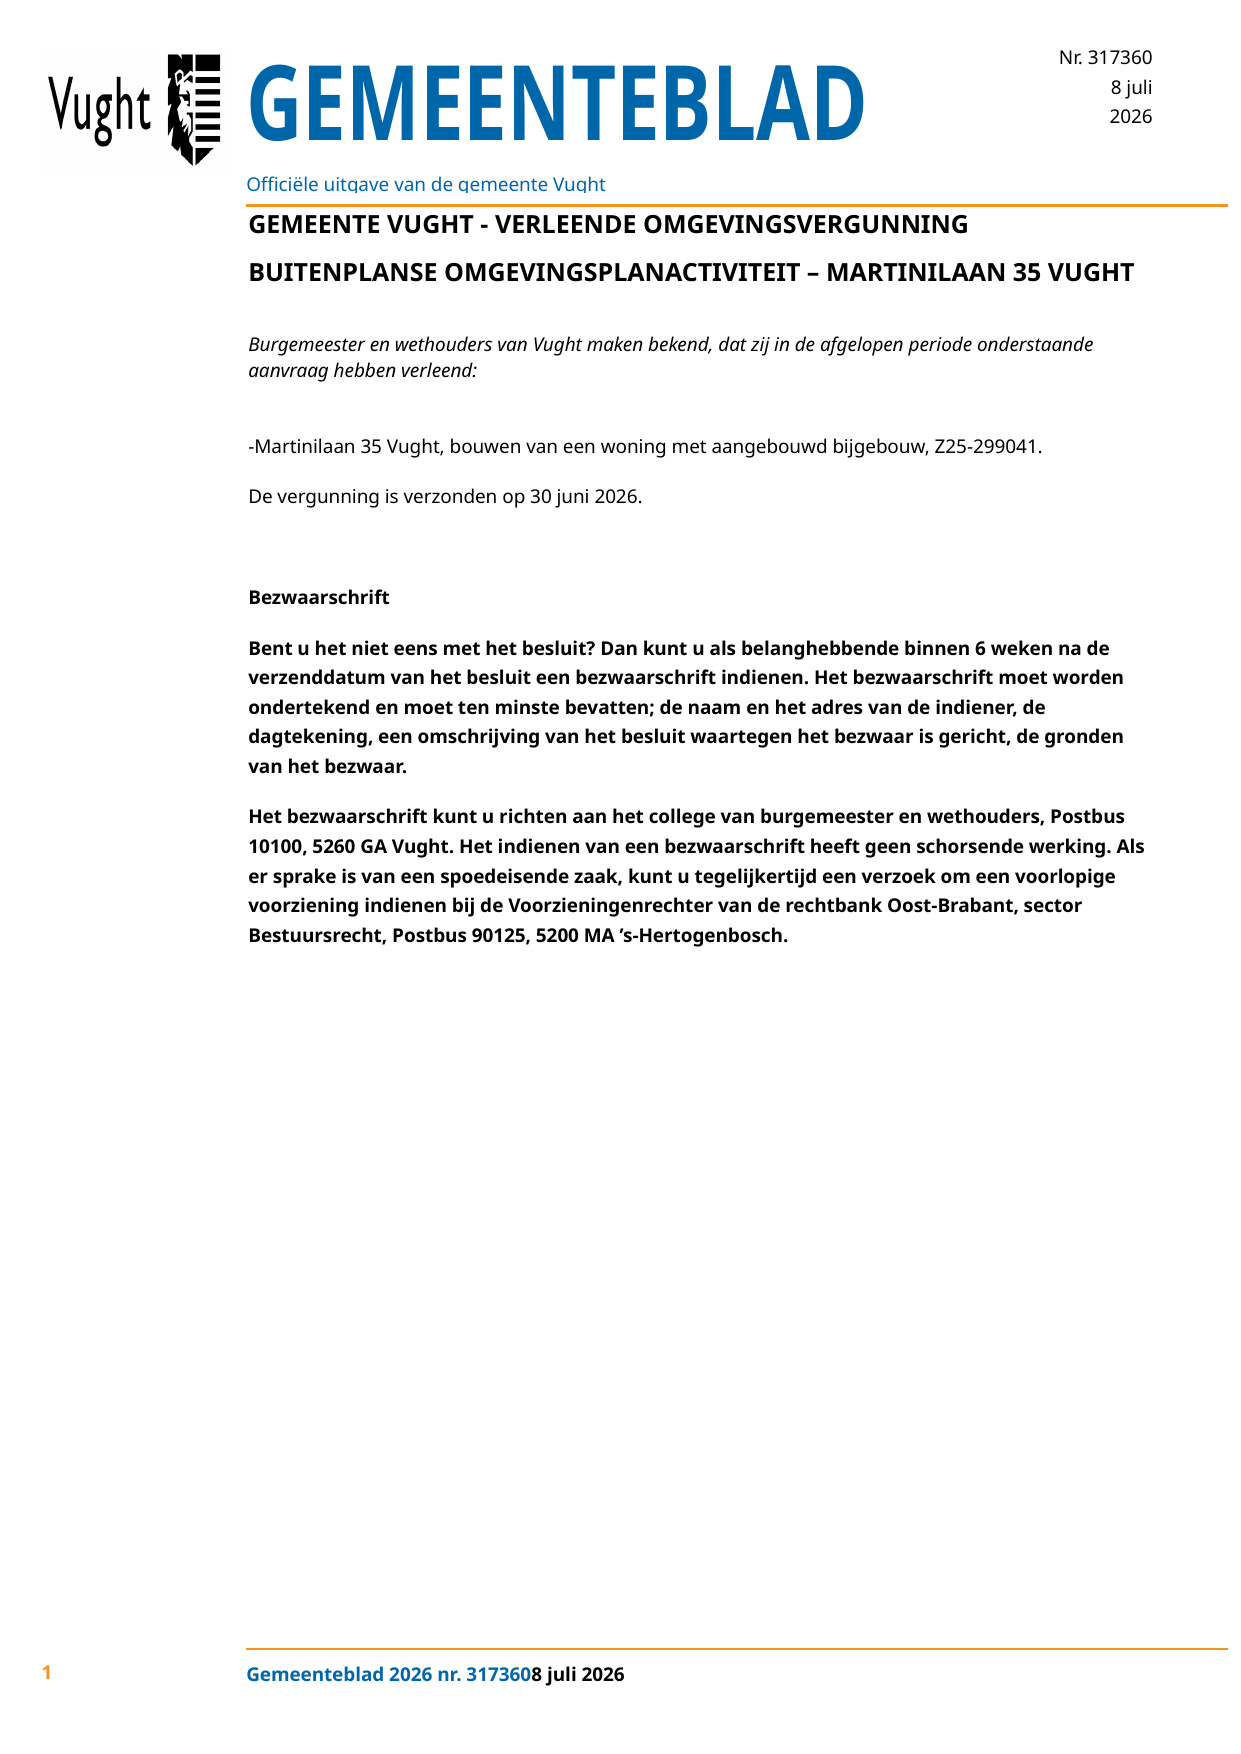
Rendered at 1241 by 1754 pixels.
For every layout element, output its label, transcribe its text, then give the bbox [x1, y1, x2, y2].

text GEMEENTE VUGHT - VERLEENDE OMGEVINGSVERGUNNING BUITENPLANSE OMGEVINGSPLANACTIVITEIT – MARTINILAAN 35 VUGHT [248, 207, 1152, 288]
text De vergunning is verzonden op 30 juni 2026. [248, 484, 1152, 509]
text Burgemeester en wethouders van Vught maken bekend, dat zij in de afgelopen periode onderstaande aanvraag hebben verleend: [248, 331, 1152, 383]
text Bezwaarschrift [248, 584, 1152, 610]
picture [41, 47, 231, 172]
text -Martinilaan 35 Vught, bouwen van een woning met aangebouwd bijgebouw, Z25-299041. [248, 433, 1152, 459]
text Het bezwaarschrift kunt u richten aan het college van burgemeester en wethouders, Postbus 10100, 5260 GA Vught. Het indienen van een bezwaarschrift heeft geen schorsende werking. Als er sprake is van een spoedeisende zaak, kunt u tegelijkertijd een verzoek om een voorlopige voorziening indienen bij de Voorzieningenrechter van de rechtbank Oost-Brabant, sector Bestuursrecht, Postbus 90125, 5200 MA ’s-Hertogenbosch. [248, 804, 1152, 948]
text Bent u het niet eens met het besluit? Dan kunt u als belanghebbende binnen 6 weken na de verzenddatum van het besluit een bezwaarschrift indienen. Het bezwaarschrift moet worden ondertekend en moet ten minste bevatten; de naam en het adres van de indiener, de dagtekening, een omschrijving van het besluit waartegen het bezwaar is gericht, de gronden van het bezwaar. [248, 635, 1152, 779]
